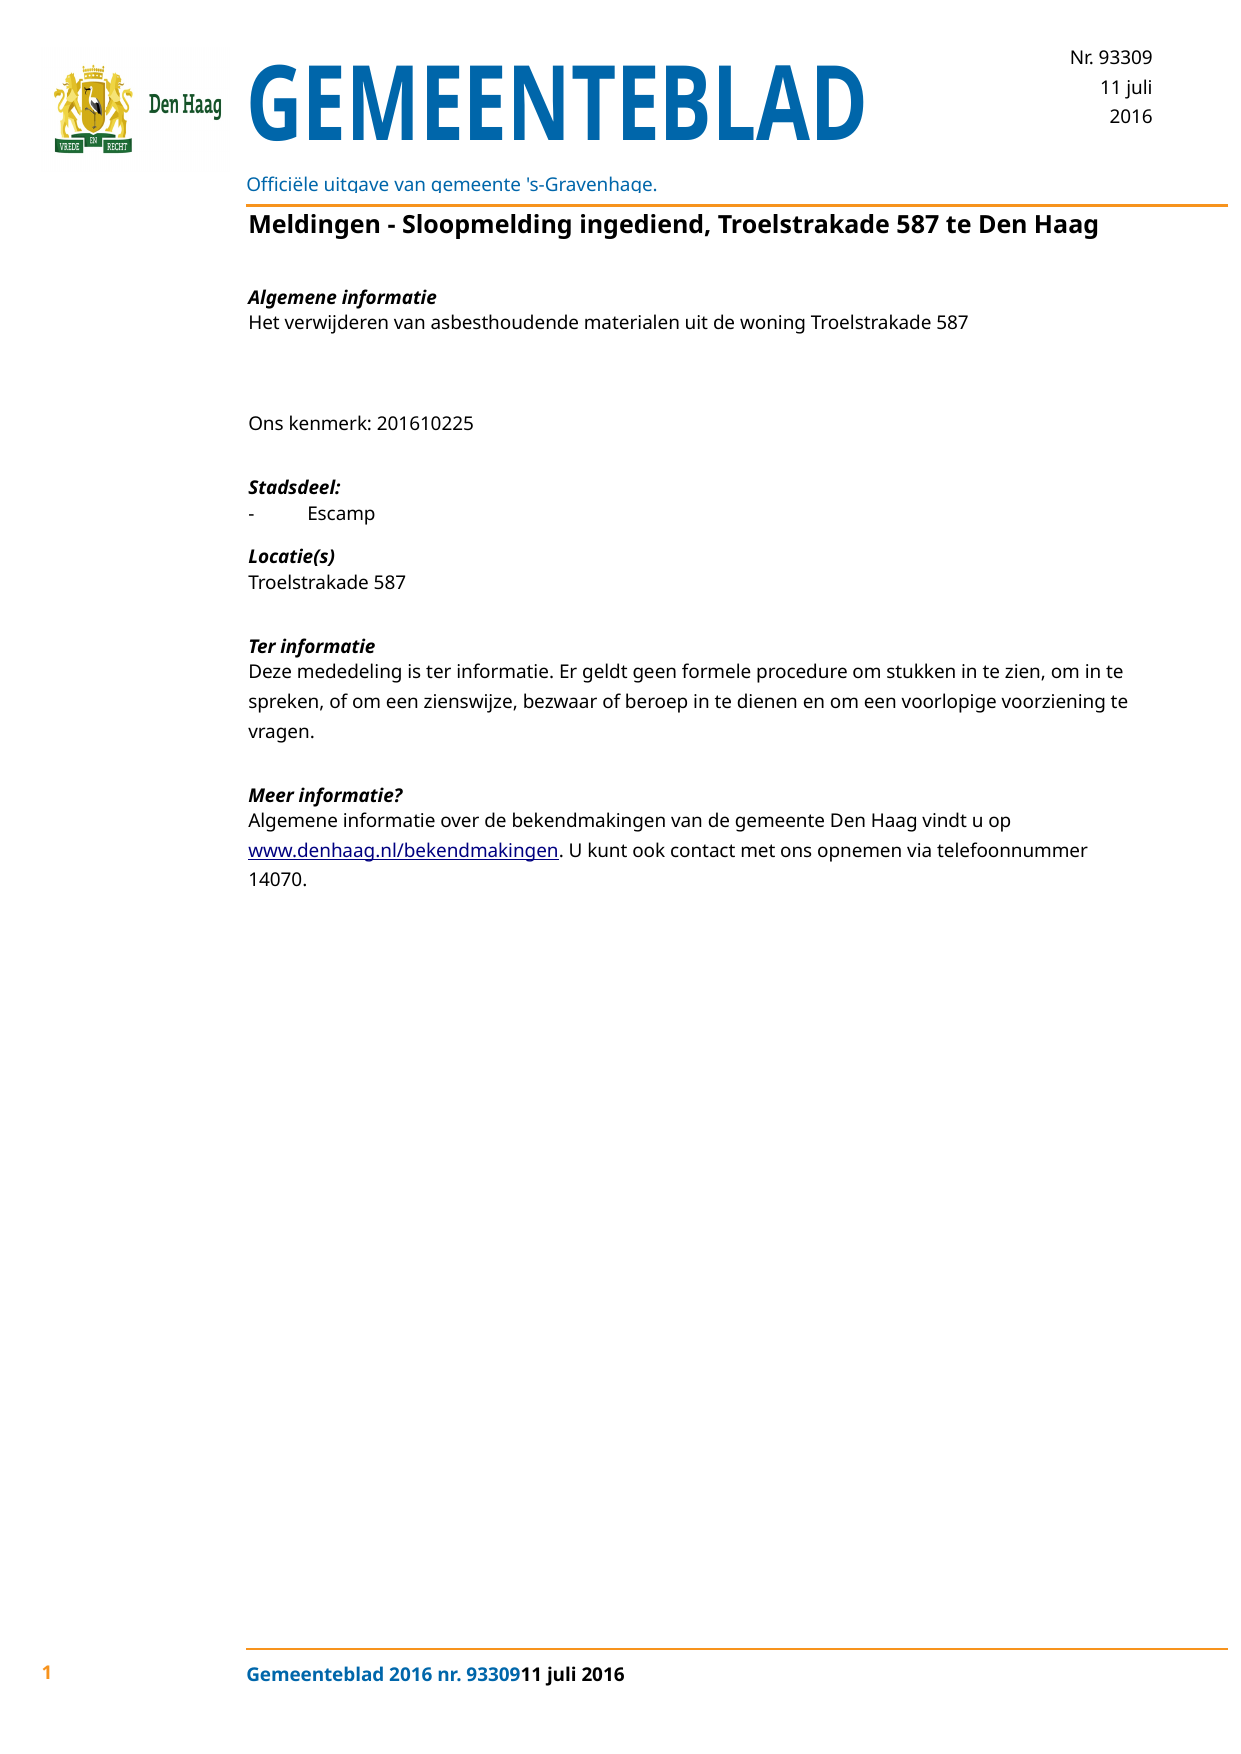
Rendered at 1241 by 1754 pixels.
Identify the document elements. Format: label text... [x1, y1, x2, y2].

text Deze mededeling is ter informatie. Er geldt geen formele procedure om stukken in te zien, om in te spreken, of om een zienswijze, bezwaar of beroep in te dienen en om een voorlopige voorziening te vragen. [248, 659, 1152, 743]
text Meer informatie? [248, 782, 1152, 807]
text Algemene informatie over de bekendmakingen van de gemeente Den Haag vindt u op www.denhaag.nl/bekendmakingen. U kunt ook contact met ons opnemen via telefoonnummer 14070. [248, 807, 1152, 892]
picture [41, 47, 231, 172]
text Ter informatie [248, 633, 1152, 659]
text Locatie(s) [248, 543, 1152, 569]
text Meldingen - Sloopmelding ingediend, Troelstrakade 587 te Den Haag [248, 207, 1152, 241]
text Algemene informatie [248, 284, 1152, 309]
text Het verwijderen van asbesthoudende materialen uit de woning Troelstrakade 587 [248, 309, 1152, 335]
text Ons kenmerk: 201610225 [248, 410, 1152, 436]
text Troelstrakade 587 [248, 569, 1152, 595]
text Stadsdeel: [248, 474, 1152, 500]
list Escamp [248, 500, 1152, 526]
